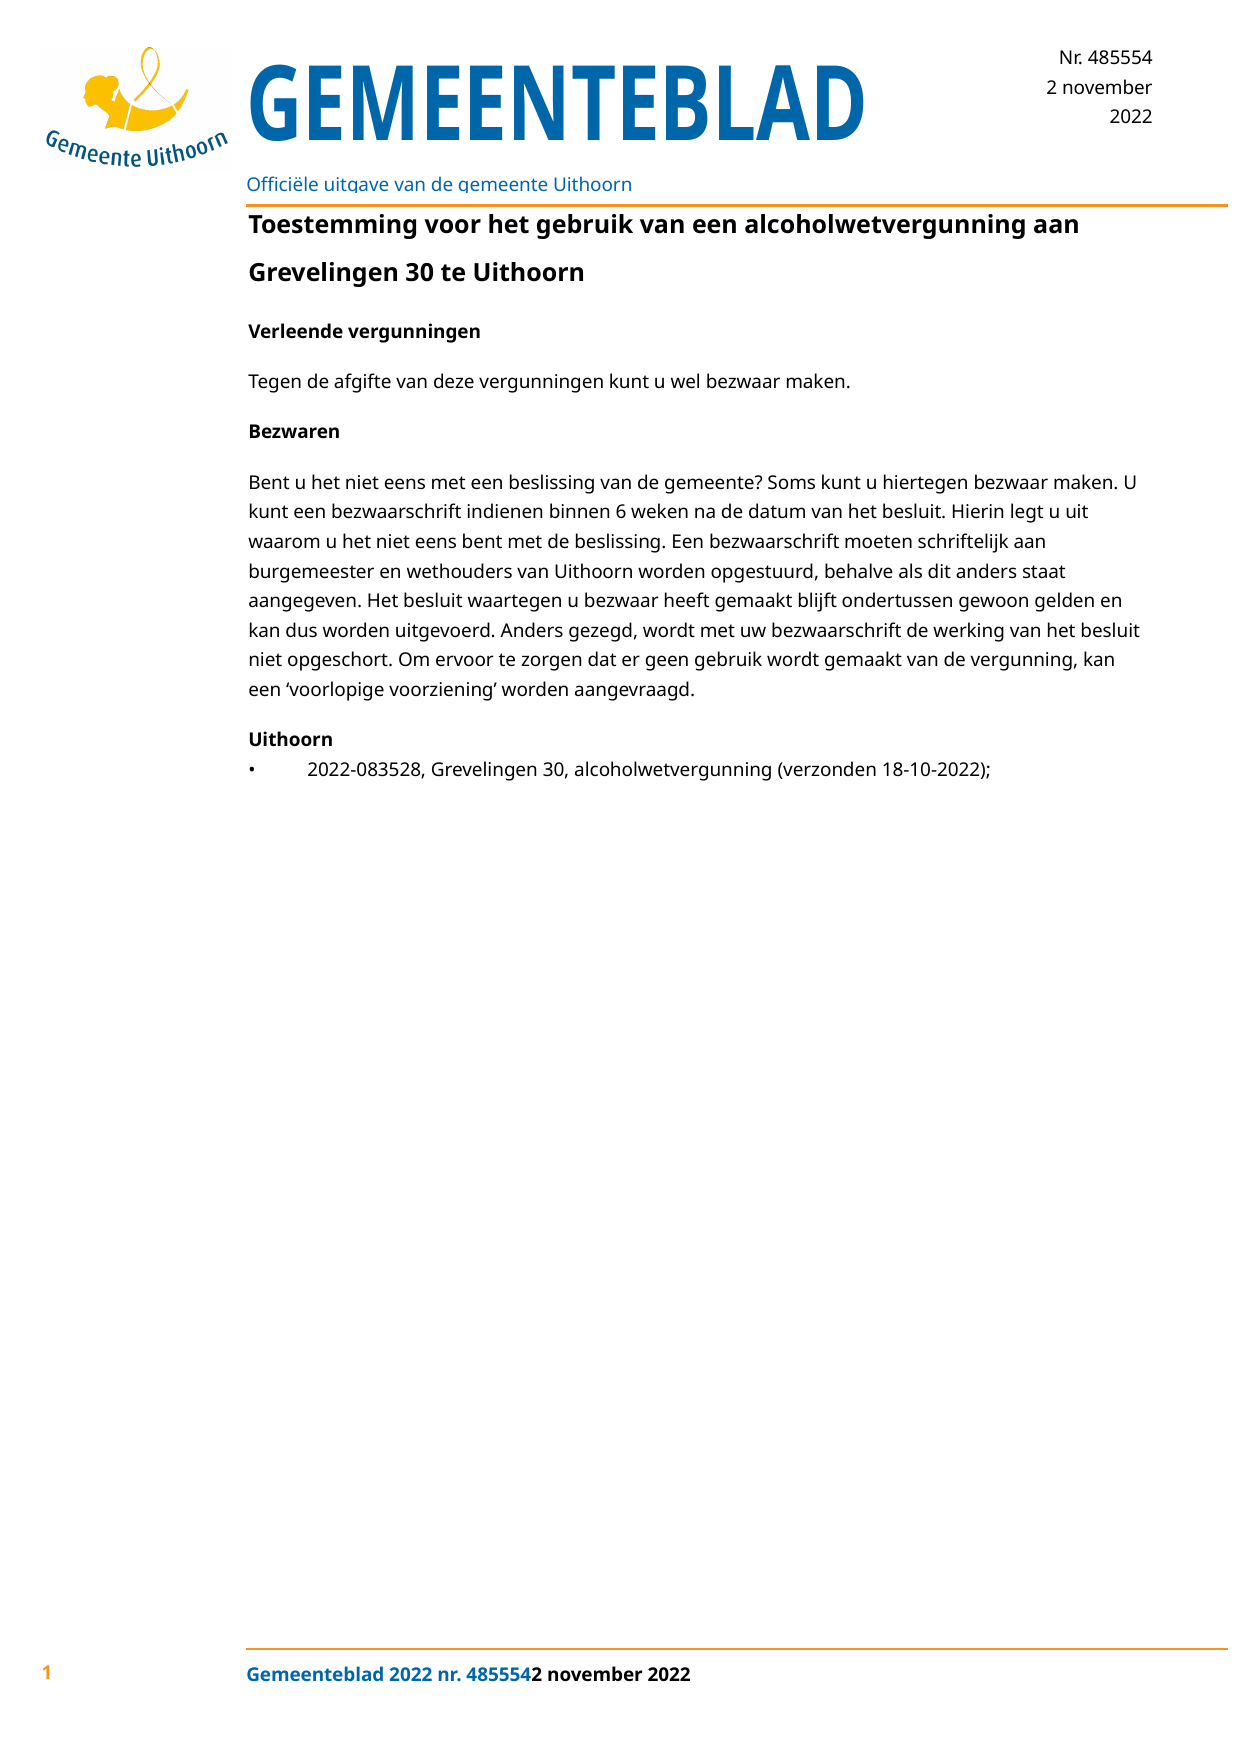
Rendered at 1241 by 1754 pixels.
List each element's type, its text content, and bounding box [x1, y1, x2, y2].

picture [41, 47, 231, 172]
text Bezwaren [248, 419, 1152, 444]
text Tegen de afgifte van deze vergunningen kunt u wel bezwaar maken. [248, 368, 1152, 394]
text Bent u het niet eens met een beslissing van de gemeente? Soms kunt u hiertegen bezwaar maken. U kunt een bezwaarschrift indienen binnen 6 weken na de datum van het besluit. Hierin legt u uit waarom u het niet eens bent met de beslissing. Een bezwaarschrift moeten schriftelijk aan burgemeester en wethouders van Uithoorn worden opgestuurd, behalve als dit anders staat aangegeven. Het besluit waartegen u bezwaar heeft gemaakt blijft ondertussen gewoon gelden en kan dus worden uitgevoerd. Anders gezegd, wordt met uw bezwaarschrift de werking van het besluit niet opgeschort. Om ervoor te zorgen dat er geen gebruik wordt gemaakt van de vergunning, kan een ‘voorlopige voorziening’ worden aangevraagd. [248, 469, 1152, 702]
text Uithoorn [248, 727, 1152, 752]
list 2022-083528, Grevelingen 30, alcoholwetvergunning (verzonden 18-10-2022); [248, 756, 1152, 782]
text Toestemming voor het gebruik van een alcoholwetvergunning aan Grevelingen 30 te Uithoorn [248, 207, 1152, 288]
text Verleende vergunningen [248, 318, 1152, 344]
